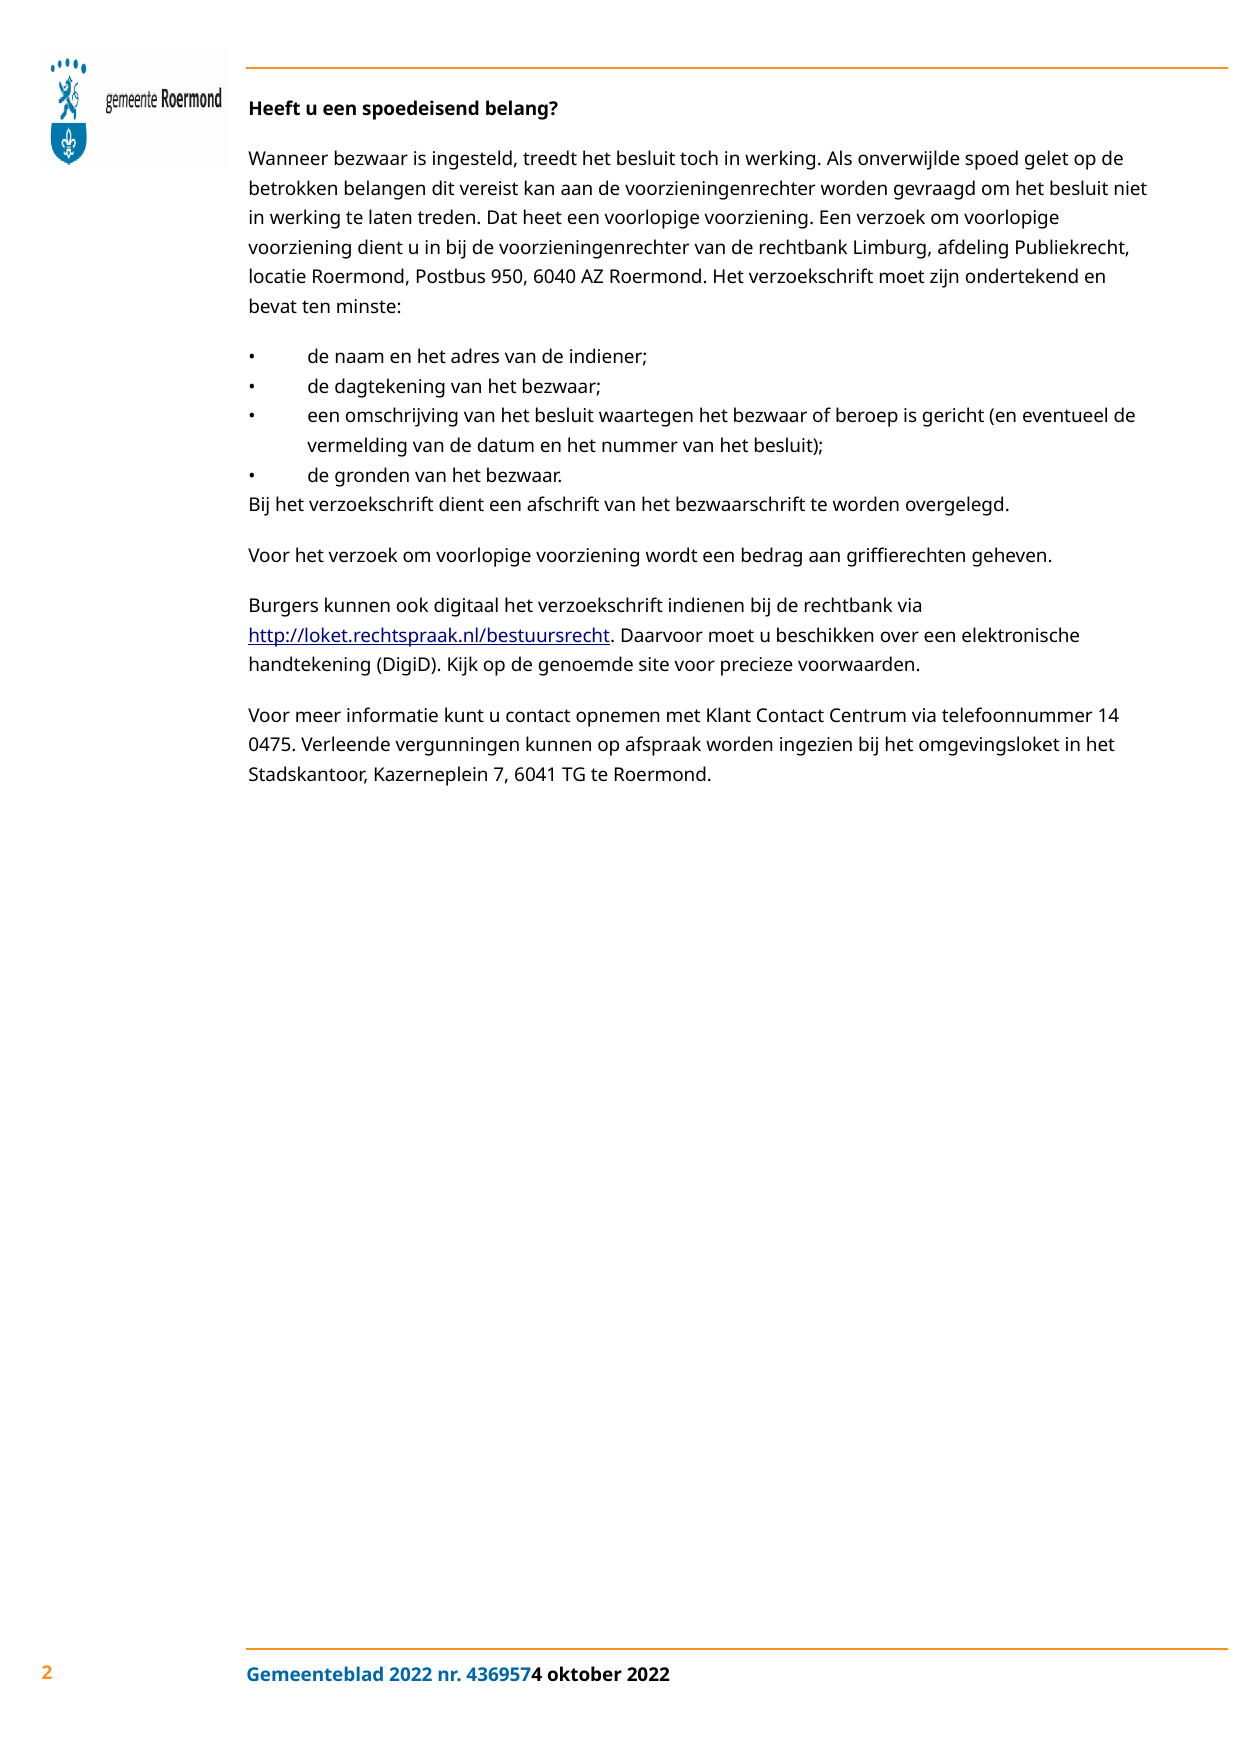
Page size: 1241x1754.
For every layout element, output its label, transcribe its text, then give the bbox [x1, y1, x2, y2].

text Voor het verzoek om voorlopige voorziening wordt een bedrag aan griffierechten geheven. [248, 542, 1152, 568]
list een omschrijving van het besluit waartegen het bezwaar of beroep is gericht (en eventueel de vermelding van de datum en het nummer van het besluit); [248, 403, 1152, 458]
text Bij het verzoekschrift dient een afschrift van het bezwaarschrift te worden overgelegd. [248, 491, 1152, 517]
text Burgers kunnen ook digitaal het verzoekschrift indienen bij de rechtbank via http://loket.rechtspraak.nl/bestuursrecht. Daarvoor moet u beschikken over een elektronische handtekening (DigiD). Kijk op de genoemde site voor precieze voorwaarden. [248, 592, 1152, 677]
text Wanneer bezwaar is ingesteld, treedt het besluit toch in werking. Als onverwijlde spoed gelet op de betrokken belangen dit vereist kan aan de voorzieningenrechter worden gevraagd om het besluit niet in werking te laten treden. Dat heet een voorlopige voorziening. Een verzoek om voorlopige voorziening dient u in bij de voorzieningenrechter van de rechtbank Limburg, afdeling Publiekrecht, locatie Roermond, Postbus 950, 6040 AZ Roermond. Het verzoekschrift moet zijn ondertekend en bevat ten minste: [248, 145, 1152, 319]
picture [41, 47, 231, 172]
text Voor meer informatie kunt u contact opnemen met Klant Contact Centrum via telefoonnummer 14 0475. Verleende vergunningen kunnen op afspraak worden ingezien bij het omgevingsloket in het Stadskantoor, Kazerneplein 7, 6041 TG te Roermond. [248, 702, 1152, 787]
text Heeft u een spoedeisend belang? [248, 95, 1152, 121]
list de naam en het adres van de indiener; [248, 343, 1152, 369]
list de gronden van het bezwaar. [248, 462, 1152, 488]
list de dagtekening van het bezwaar; [248, 373, 1152, 399]
